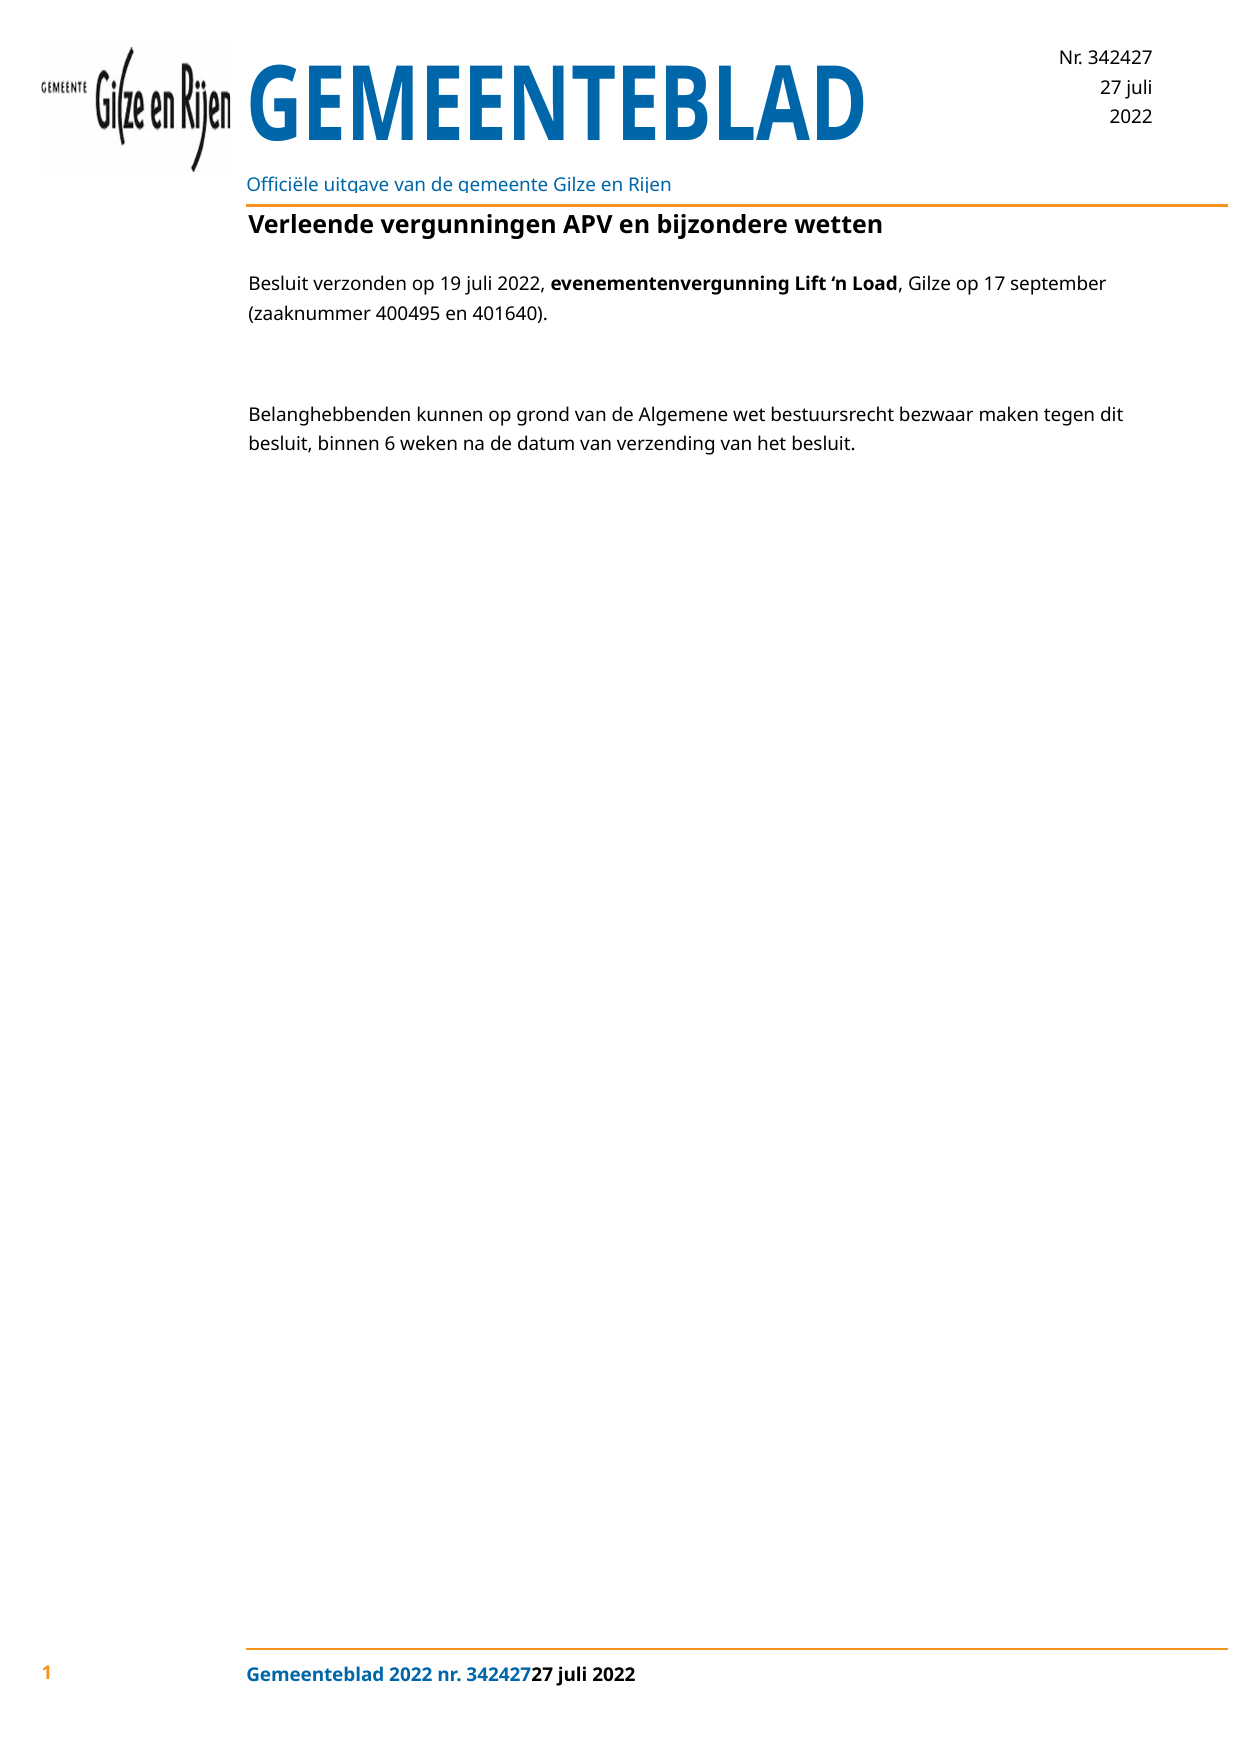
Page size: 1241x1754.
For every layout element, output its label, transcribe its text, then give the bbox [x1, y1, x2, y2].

picture [41, 47, 231, 172]
text Besluit verzonden op 19 juli 2022, evenementenvergunning Lift ‘n Load, Gilze op 17 september (zaaknummer 400495 en 401640). [248, 270, 1152, 326]
text Belanghebbenden kunnen op grond van de Algemene wet bestuursrecht bezwaar maken tegen dit besluit, binnen 6 weken na de datum van verzending van het besluit. [248, 401, 1152, 456]
text Verleende vergunningen APV en bijzondere wetten [248, 207, 1152, 241]
